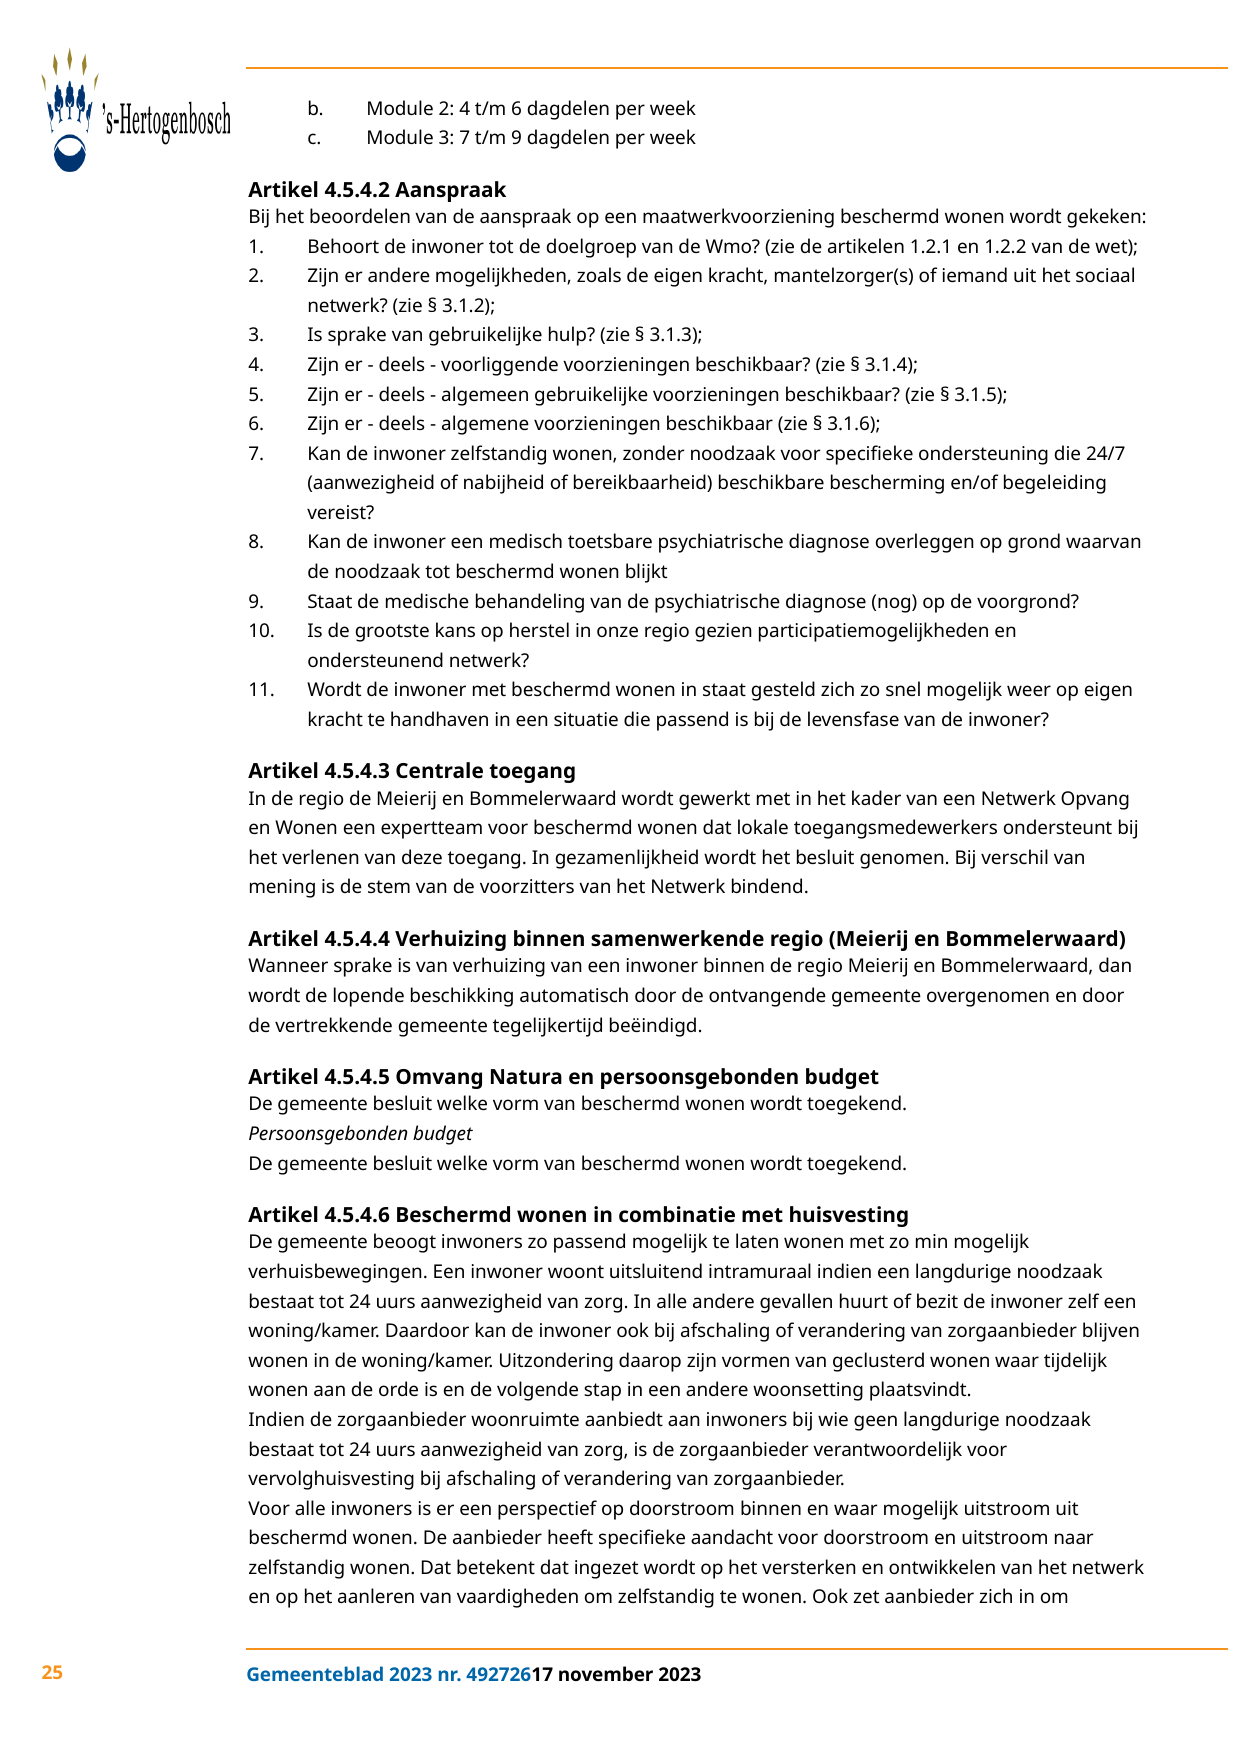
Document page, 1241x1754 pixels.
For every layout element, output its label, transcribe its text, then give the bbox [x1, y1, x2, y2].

list Module 3: 7 t/m 9 dagdelen per week [307, 124, 1152, 150]
text De gemeente besluit welke vorm van beschermd wonen wordt toegekend. [248, 1091, 1152, 1116]
list Module 2: 4 t/m 6 dagdelen per week [307, 95, 1152, 121]
list Zijn er - deels - algemeen gebruikelijke voorzieningen beschikbaar? (zie § 3.1.5); [248, 381, 1152, 406]
text Voor alle inwoners is er een perspectief op doorstroom binnen en waar mogelijk uitstroom uit beschermd wonen. De aanbieder heeft specifieke aandacht voor doorstroom en uitstroom naar zelfstandig wonen. Dat betekent dat ingezet wordt op het versterken en ontwikkelen van het netwerk en op het aanleren van vaardigheden om zelfstandig te wonen. Ook zet aanbieder zich in om [248, 1495, 1152, 1609]
list Kan de inwoner een medisch toetsbare psychiatrische diagnose overleggen op grond waarvan de noodzaak tot beschermd wonen blijkt [248, 529, 1152, 584]
text Artikel 4.5.4.6 Beschermd wonen in combinatie met huisvesting [248, 1200, 1152, 1229]
text De gemeente beoogt inwoners zo passend mogelijk te laten wonen met zo min mogelijk verhuisbewegingen. Een inwoner woont uitsluitend intramuraal indien een langdurige noodzaak bestaat tot 24 uurs aanwezigheid van zorg. In alle andere gevallen huurt of bezit de inwoner zelf een woning/kamer. Daardoor kan de inwoner ook bij afschaling of verandering van zorgaanbieder blijven wonen in de woning/kamer. Uitzondering daarop zijn vormen van geclusterd wonen waar tijdelijk wonen aan de orde is en de volgende stap in een andere woonsetting plaatsvindt. [248, 1229, 1152, 1402]
list Behoort de inwoner tot de doelgroep van de Wmo? (zie de artikelen 1.2.1 en 1.2.2 van de wet); [248, 233, 1152, 258]
list Zijn er - deels - voorliggende voorzieningen beschikbaar? (zie § 3.1.4); [248, 351, 1152, 377]
list Wordt de inwoner met beschermd wonen in staat gesteld zich zo snel mogelijk weer op eigen kracht te handhaven in een situatie die passend is bij de levensfase van de inwoner? [248, 677, 1152, 732]
picture [41, 47, 231, 172]
text Artikel 4.5.4.3 Centrale toegang [248, 757, 1152, 785]
text Artikel 4.5.4.5 Omvang Natura en persoonsgebonden budget [248, 1062, 1152, 1091]
text In de regio de Meierij en Bommelerwaard wordt gewerkt met in het kader van een Netwerk Opvang en Wonen een expertteam voor beschermd wonen dat lokale toegangsmedewerkers ondersteunt bij het verlenen van deze toegang. In gezamenlijkheid wordt het besluit genomen. Bij verschil van mening is de stem van de voorzitters van het Netwerk bindend. [248, 785, 1152, 899]
text Artikel 4.5.4.2 Aanspraak [248, 175, 1152, 203]
text Artikel 4.5.4.4 Verhuizing binnen samenwerkende regio (Meierij en Bommelerwaard) [248, 924, 1152, 953]
text Bij het beoordelen van de aanspraak op een maatwerkvoorziening beschermd wonen wordt gekeken: [248, 203, 1152, 229]
list Zijn er andere mogelijkheden, zoals de eigen kracht, mantelzorger(s) of iemand uit het sociaal netwerk? (zie § 3.1.2); [248, 262, 1152, 318]
list Zijn er - deels - algemene voorzieningen beschikbaar (zie § 3.1.6); [248, 410, 1152, 436]
list Is de grootste kans op herstel in onze regio gezien participatiemogelijkheden en ondersteunend netwerk? [248, 617, 1152, 673]
text Wanneer sprake is van verhuizing van een inwoner binnen de regio Meierij en Bommelerwaard, dan wordt de lopende beschikking automatisch door de ontvangende gemeente overgenomen en door de vertrekkende gemeente tegelijkertijd beëindigd. [248, 953, 1152, 1037]
text Indien de zorgaanbieder woonruimte aanbiedt aan inwoners bij wie geen langdurige noodzaak bestaat tot 24 uurs aanwezigheid van zorg, is de zorgaanbieder verantwoordelijk voor vervolghuisvesting bij afschaling of verandering van zorgaanbieder. [248, 1406, 1152, 1491]
text Persoonsgebonden budget [248, 1120, 1152, 1146]
list Is sprake van gebruikelijke hulp? (zie § 3.1.3); [248, 322, 1152, 347]
text De gemeente besluit welke vorm van beschermd wonen wordt toegekend. [248, 1150, 1152, 1176]
list Staat de medische behandeling van de psychiatrische diagnose (nog) op de voorgrond? [248, 588, 1152, 613]
list Kan de inwoner zelfstandig wonen, zonder noodzaak voor specifieke ondersteuning die 24/7 (aanwezigheid of nabijheid of bereikbaarheid) beschikbare bescherming en/of begeleiding vereist? [248, 440, 1152, 525]
